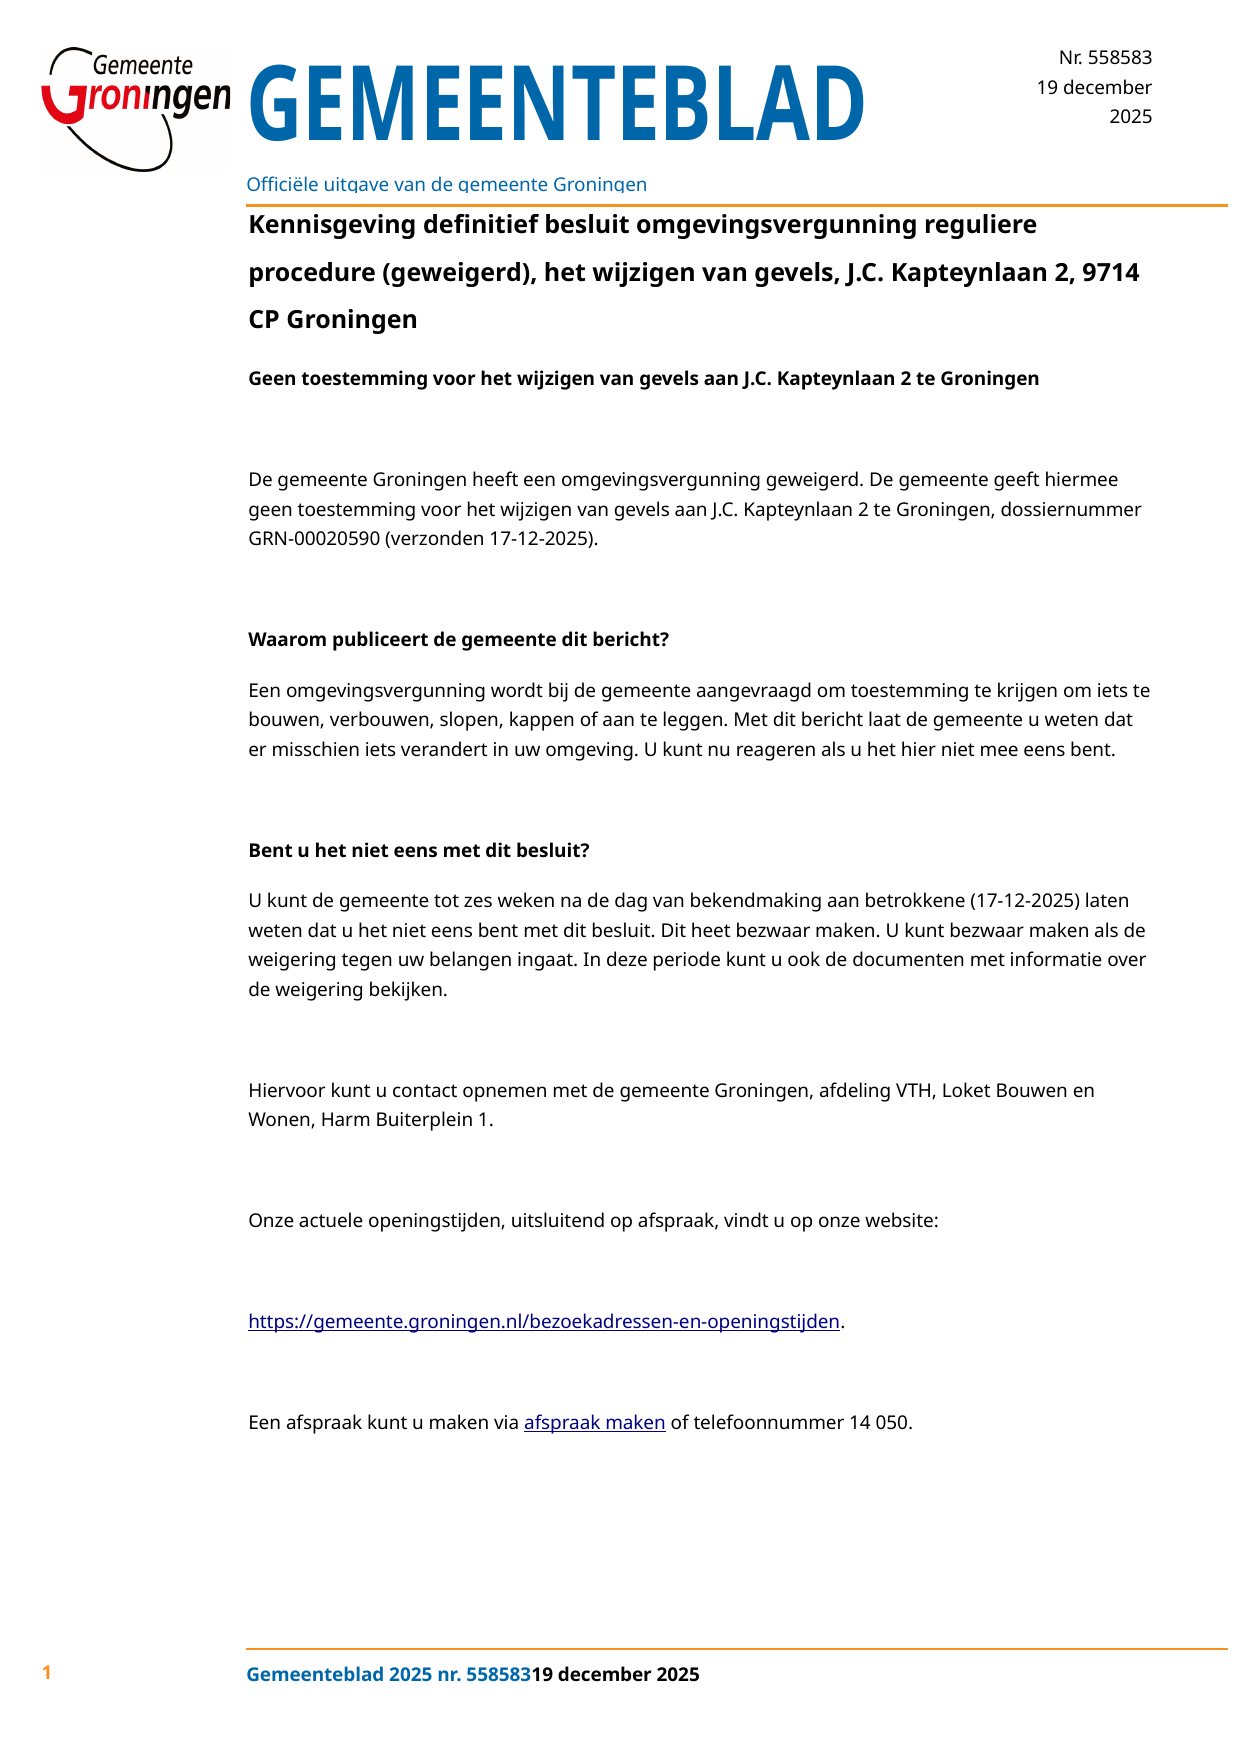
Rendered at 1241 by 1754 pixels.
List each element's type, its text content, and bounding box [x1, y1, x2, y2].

text https://gemeente.groningen.nl/bezoekadressen-en-openingstijden. [248, 1308, 1152, 1334]
text De gemeente Groningen heeft een omgevingsvergunning geweigerd. De gemeente geeft hiermee geen toestemming voor het wijzigen van gevels aan J.C. Kapteynlaan 2 te Groningen, dossiernummer GRN-00020590 (verzonden 17-12-2025). [248, 466, 1152, 551]
text Kennisgeving definitief besluit omgevingsvergunning reguliere procedure (geweigerd), het wijzigen van gevels, J.C. Kapteynlaan 2, 9714 CP Groningen [248, 207, 1152, 336]
text Onze actuele openingstijden, uitsluitend op afspraak, vindt u op onze website: [248, 1207, 1152, 1233]
text U kunt de gemeente tot zes weken na de dag van bekendmaking aan betrokkene (17-12-2025) laten weten dat u het niet eens bent met dit besluit. Dit heet bezwaar maken. U kunt bezwaar maken als de weigering tegen uw belangen ingaat. In deze periode kunt u ook de documenten met informatie over de weigering bekijken. [248, 887, 1152, 1002]
text Bent u het niet eens met dit besluit? [248, 837, 1152, 862]
text Waarom publiceert de gemeente dit bericht? [248, 626, 1152, 652]
text Hiervoor kunt u contact opnemen met de gemeente Groningen, afdeling VTH, Loket Bouwen en Wonen, Harm Buiterplein 1. [248, 1077, 1152, 1132]
text Een omgevingsvergunning wordt bij de gemeente aangevraagd om toestemming te krijgen om iets te bouwen, verbouwen, slopen, kappen of aan te leggen. Met dit bericht laat de gemeente u weten dat er misschien iets verandert in uw omgeving. U kunt nu reageren als u het hier niet mee eens bent. [248, 677, 1152, 762]
picture [41, 47, 231, 172]
text Een afspraak kunt u maken via afspraak maken of telefoonnummer 14 050. [248, 1409, 1152, 1434]
text Geen toestemming voor het wijzigen van gevels aan J.C. Kapteynlaan 2 te Groningen [248, 366, 1152, 391]
